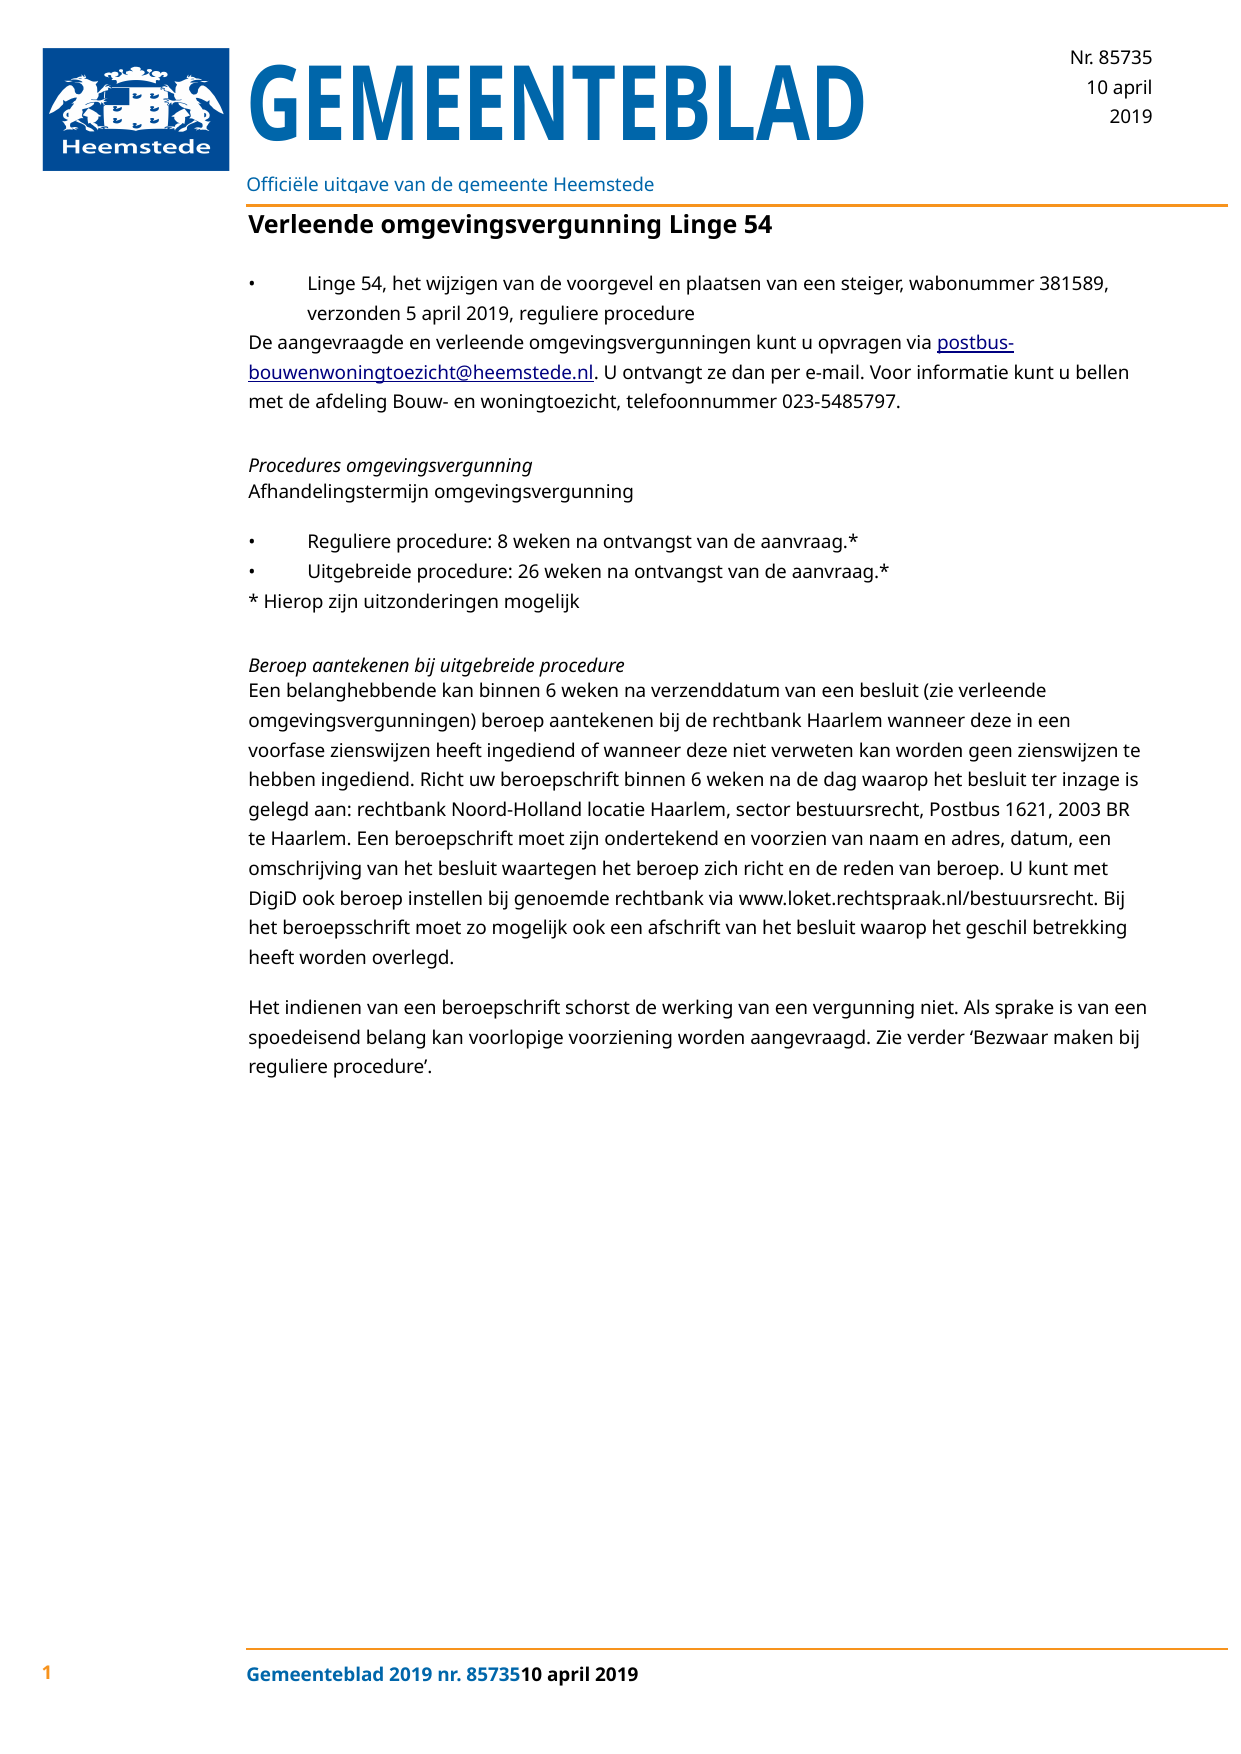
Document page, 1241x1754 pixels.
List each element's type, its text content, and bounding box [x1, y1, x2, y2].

list Reguliere procedure: 8 weken na ontvangst van de aanvraag.* [248, 529, 1152, 554]
list Uitgebreide procedure: 26 weken na ontvangst van de aanvraag.* [248, 558, 1152, 584]
text Een belanghebbende kan binnen 6 weken na verzenddatum van een besluit (zie verleende omgevingsvergunningen) beroep aantekenen bij de rechtbank Haarlem wanneer deze in een voorfase zienswijzen heeft ingediend of wanneer deze niet verweten kan worden geen zienswijzen te hebben ingediend. Richt uw beroepschrift binnen 6 weken na de dag waarop het besluit ter inzage is gelegd aan: rechtbank Noord-Holland locatie Haarlem, sector bestuursrecht, Postbus 1621, 2003 BR te Haarlem. Een beroepschrift moet zijn ondertekend en voorzien van naam en adres, datum, een omschrijving van het besluit waartegen het beroep zich richt en de reden van beroep. U kunt met DigiD ook beroep instellen bij genoemde rechtbank via www.loket.rechtspraak.nl/bestuursrecht. Bij het beroepsschrift moet zo mogelijk ook een afschrift van het besluit waarop het geschil betrekking heeft worden overlegd. [248, 678, 1152, 969]
text Procedures omgevingsvergunning [248, 453, 1152, 478]
text * Hierop zijn uitzonderingen mogelijk [248, 588, 1152, 614]
text Verleende omgevingsvergunning Linge 54 [248, 207, 1152, 241]
text De aangevraagde en verleende omgevingsvergunningen kunt u opvragen via postbus-bouwenwoningtoezicht@heemstede.nl. U ontvangt ze dan per e-mail. Voor informatie kunt u bellen met de afdeling Bouw- en woningtoezicht, telefoonnummer 023-5485797. [248, 329, 1152, 414]
text Afhandelingstermijn omgevingsvergunning [248, 478, 1152, 504]
text Het indienen van een beroepschrift schorst de werking van een vergunning niet. Als sprake is van een spoedeisend belang kan voorlopige voorziening worden aangevraagd. Zie verder ‘Bezwaar maken bij reguliere procedure’. [248, 994, 1152, 1079]
picture [41, 47, 231, 172]
text Beroep aantekenen bij uitgebreide procedure [248, 652, 1152, 678]
list Linge 54, het wijzigen van de voorgevel en plaatsen van een steiger, wabonummer 381589, verzonden 5 april 2019, reguliere procedure [248, 270, 1152, 326]
